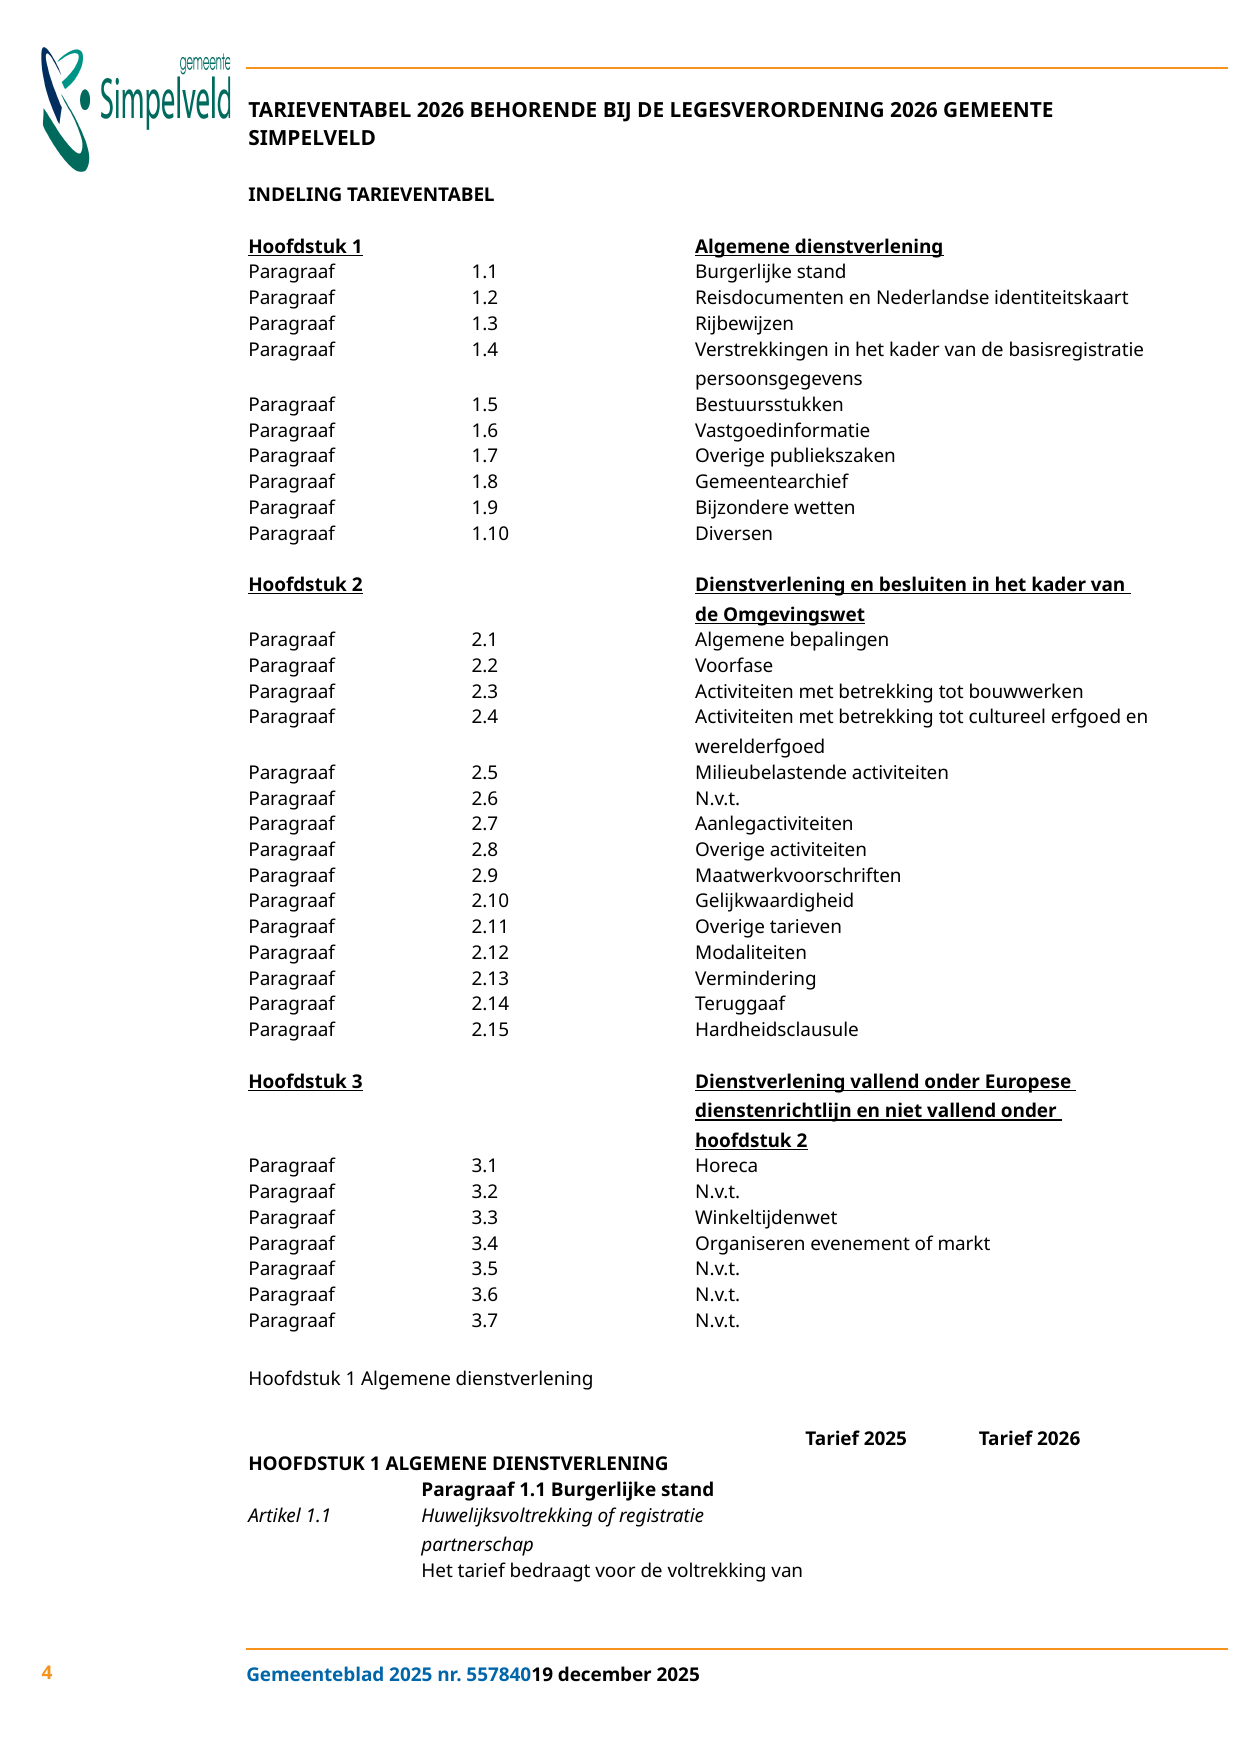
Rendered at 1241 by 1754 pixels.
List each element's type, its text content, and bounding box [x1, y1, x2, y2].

table_cell 1.5 [471, 391, 695, 417]
table_cell Dienstverlening en besluiten in het kader van de Omgevingswet [695, 571, 1152, 627]
table_cell [471, 207, 695, 233]
table_cell Rijbewijzen [695, 310, 1152, 336]
table_cell Paragraaf [248, 391, 471, 417]
table_cell Paragraaf [248, 914, 471, 939]
table_cell Algemene dienstverlening [695, 233, 1152, 259]
table_cell Vastgoedinformatie [695, 417, 1152, 443]
table_cell Paragraaf [248, 862, 471, 888]
table_cell Hoofdstuk 3 [248, 1068, 471, 1153]
table_header Tarief 2026 [979, 1425, 1152, 1451]
table_header INDELING TARIEVENTABEL [248, 181, 1152, 207]
table_cell Hoofdstuk 2 [248, 571, 471, 627]
table_cell [805, 1476, 978, 1502]
table_cell Huwelijksvoltrekking of registratie partnerschap [421, 1502, 805, 1557]
table_cell 2.1 [471, 627, 695, 652]
table_cell 3.5 [471, 1256, 695, 1281]
table_cell 2.2 [471, 652, 695, 678]
table_cell Paragraaf [248, 991, 471, 1016]
table_cell HOOFDSTUK 1 ALGEMENE DIENSTVERLENING [248, 1451, 805, 1476]
table_cell Paragraaf [248, 1179, 471, 1204]
table_cell 2.6 [471, 785, 695, 811]
table_cell Bestuursstukken [695, 391, 1152, 417]
table_cell [248, 1558, 421, 1583]
table_cell Paragraaf [248, 494, 471, 520]
table_cell [805, 1558, 978, 1583]
table_cell Paragraaf [248, 1204, 471, 1230]
table_cell 3.4 [471, 1230, 695, 1256]
table_cell Aanlegactiviteiten [695, 811, 1152, 836]
table_cell 1.10 [471, 520, 695, 546]
table_cell [248, 1476, 421, 1502]
table_cell Paragraaf [248, 520, 471, 546]
table_cell Het tarief bedraagt voor de voltrekking van [421, 1558, 805, 1583]
table_cell 1.4 [471, 336, 695, 391]
table_cell [248, 207, 471, 233]
table_cell Paragraaf [248, 811, 471, 836]
table_cell Maatwerkvoorschriften [695, 862, 1152, 888]
table_cell [471, 233, 695, 259]
table_cell Artikel 1.1 [248, 1502, 421, 1557]
table_cell Hoofdstuk 1 [248, 233, 471, 259]
table_cell 2.3 [471, 678, 695, 704]
table_cell Paragraaf [248, 888, 471, 913]
table_cell Paragraaf [248, 678, 471, 704]
table_cell 3.6 [471, 1281, 695, 1307]
table_cell 1.8 [471, 468, 695, 494]
table_cell Verstrekkingen in het kader van de basisregistratie persoonsgegevens [695, 336, 1152, 391]
table_cell 2.10 [471, 888, 695, 913]
table_cell Hardheidsclausule [695, 1016, 1152, 1042]
table_cell N.v.t. [695, 1281, 1152, 1307]
table_cell Paragraaf [248, 1230, 471, 1256]
table_cell [979, 1476, 1152, 1502]
text TARIEVENTABEL 2026 BEHORENDE BIJ DE LEGESVERORDENING 2026 GEMEENTE SIMPELVELD [248, 95, 1152, 152]
table_cell Overige publiekszaken [695, 443, 1152, 468]
table_cell Reisdocumenten en Nederlandse identiteitskaart [695, 284, 1152, 310]
table_cell 1.3 [471, 310, 695, 336]
table_cell Burgerlijke stand [695, 259, 1152, 284]
table_cell Paragraaf [248, 468, 471, 494]
table_cell Paragraaf [248, 965, 471, 991]
table_cell 1.6 [471, 417, 695, 443]
table_cell Algemene bepalingen [695, 627, 1152, 652]
table_cell Paragraaf [248, 759, 471, 785]
table_cell Paragraaf [248, 1153, 471, 1178]
table_cell Vermindering [695, 965, 1152, 991]
table_cell N.v.t. [695, 785, 1152, 811]
table_cell 2.14 [471, 991, 695, 1016]
table_cell [695, 207, 1152, 233]
table_cell Paragraaf [248, 443, 471, 468]
table_header Tarief 2025 [805, 1425, 978, 1451]
table_cell 3.7 [471, 1307, 695, 1333]
table_cell N.v.t. [695, 1307, 1152, 1333]
table_cell Overige tarieven [695, 914, 1152, 939]
table_cell [979, 1558, 1152, 1583]
table_cell N.v.t. [695, 1256, 1152, 1281]
table_cell Dienstverlening vallend onder Europese dienstenrichtlijn en niet vallend onder hoofdstuk 2 [695, 1068, 1152, 1153]
table_cell [248, 1042, 1152, 1068]
table_cell 3.2 [471, 1179, 695, 1204]
table_cell 2.8 [471, 836, 695, 862]
table_cell [471, 571, 695, 627]
table_cell 1.7 [471, 443, 695, 468]
table_cell Teruggaaf [695, 991, 1152, 1016]
table_cell Paragraaf [248, 259, 471, 284]
table_cell 2.11 [471, 914, 695, 939]
table_cell Paragraaf [248, 939, 471, 965]
table_cell Modaliteiten [695, 939, 1152, 965]
table_cell Milieubelastende activiteiten [695, 759, 1152, 785]
table_cell [979, 1502, 1152, 1557]
picture [41, 47, 231, 172]
table_cell Horeca [695, 1153, 1152, 1178]
table_cell 2.15 [471, 1016, 695, 1042]
table_cell 1.9 [471, 494, 695, 520]
table_cell Paragraaf [248, 704, 471, 759]
table_cell Paragraaf [248, 652, 471, 678]
table_cell Paragraaf [248, 284, 471, 310]
table_cell 2.7 [471, 811, 695, 836]
table_cell 2.12 [471, 939, 695, 965]
table_cell 2.9 [471, 862, 695, 888]
table_cell Paragraaf [248, 1016, 471, 1042]
table_cell 2.5 [471, 759, 695, 785]
table_cell [979, 1451, 1152, 1476]
table_cell Organiseren evenement of markt [695, 1230, 1152, 1256]
table_cell Gemeentearchief [695, 468, 1152, 494]
table_cell Paragraaf [248, 627, 471, 652]
table_cell 1.2 [471, 284, 695, 310]
table_cell Paragraaf 1.1 Burgerlijke stand [421, 1476, 805, 1502]
table_cell Paragraaf [248, 1307, 471, 1333]
table_cell Overige activiteiten [695, 836, 1152, 862]
table_cell Paragraaf [248, 417, 471, 443]
table_cell Activiteiten met betrekking tot cultureel erfgoed en werelderfgoed [695, 704, 1152, 759]
table_cell Paragraaf [248, 310, 471, 336]
text Hoofdstuk 1 Algemene dienstverlening [248, 1366, 1152, 1391]
table_header [248, 1425, 421, 1451]
table_cell Paragraaf [248, 785, 471, 811]
table_cell Paragraaf [248, 336, 471, 391]
table_cell 2.13 [471, 965, 695, 991]
table_cell 1.1 [471, 259, 695, 284]
table_cell 2.4 [471, 704, 695, 759]
table_cell [805, 1451, 978, 1476]
table_cell Diversen [695, 520, 1152, 546]
table_cell Voorfase [695, 652, 1152, 678]
table_cell Paragraaf [248, 1256, 471, 1281]
table_cell [805, 1502, 978, 1557]
table_cell Gelijkwaardigheid [695, 888, 1152, 913]
table_cell 3.3 [471, 1204, 695, 1230]
table_cell Activiteiten met betrekking tot bouwwerken [695, 678, 1152, 704]
table_cell [471, 1068, 695, 1153]
table_cell Bijzondere wetten [695, 494, 1152, 520]
table_cell [248, 546, 1152, 571]
table_cell 3.1 [471, 1153, 695, 1178]
table_cell Paragraaf [248, 1281, 471, 1307]
table_cell N.v.t. [695, 1179, 1152, 1204]
table_header [421, 1425, 805, 1451]
table_cell Winkeltijdenwet [695, 1204, 1152, 1230]
table_cell Paragraaf [248, 836, 471, 862]
